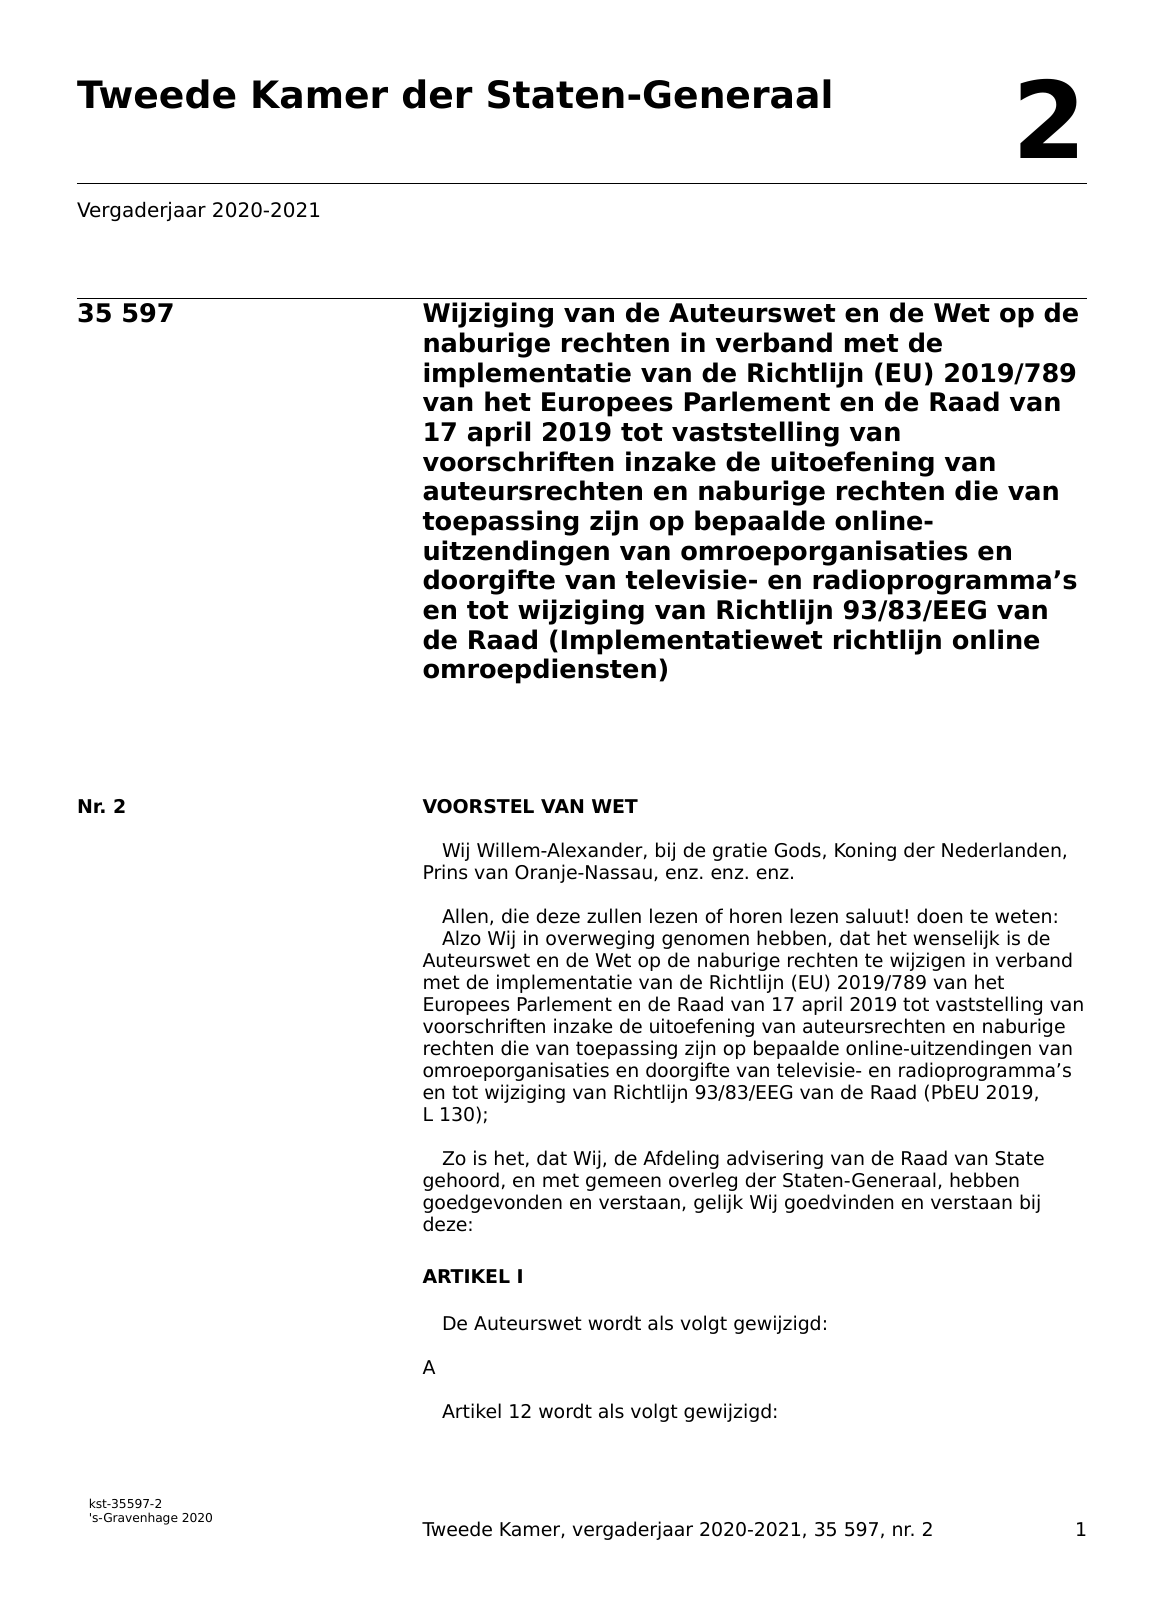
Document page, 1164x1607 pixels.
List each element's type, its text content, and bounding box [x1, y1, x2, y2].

table_header Tweede Kamer der Staten-Generaal [77, 59, 886, 183]
text Wij Willem-Alexander, bij de gratie Gods, Koning der Nederlanden, Prins van Oranje-Nassau, enz. enz. enz. [422, 840, 1087, 884]
text Artikel 12 wordt als volgt gewijzigd: [422, 1401, 1087, 1423]
text Allen, die deze zullen lezen of horen lezen saluut! doen te weten: [422, 906, 1087, 928]
text 's-Gravenhage 2020 [88, 1511, 323, 1525]
subtitle Nr. 2 VOORSTEL VAN WET [77, 796, 1087, 818]
text kst-35597-2 [88, 1497, 323, 1511]
subtitle ARTIKEL I [422, 1266, 1087, 1288]
text A [422, 1357, 1087, 1379]
table_header 2 [886, 59, 1087, 183]
subtitle 35 597 Wijziging van de Auteurswet en de Wet op de naburige rechten in verband met de implementatie van de Richtlijn (EU) 2019/789 van het Europees Parlement en de Raad van 17 april 2019 tot vaststelling van voorschriften inzake de uitoefening van auteursrechten en naburige rechten die van toepassing zijn op bepaalde online-uitzendingen van omroeporganisaties en doorgifte van televisie- en radioprogramma’s en tot wijziging van Richtlijn 93/83/EEG van de Raad (Implementatiewet richtlijn online omroepdiensten) [77, 299, 1087, 685]
text Zo is het, dat Wij, de Afdeling advisering van de Raad van State gehoord, en met gemeen overleg der Staten-Generaal, hebben goedgevonden en verstaan, gelijk Wij goedvinden en verstaan bij deze: [422, 1148, 1087, 1236]
text De Auteurswet wordt als volgt gewijzigd: [422, 1313, 1087, 1335]
table_cell Vergaderjaar 2020-2021 [77, 184, 1087, 298]
text Alzo Wij in overweging genomen hebben, dat het wenselijk is de Auteurswet en de Wet op de naburige rechten te wijzigen in verband met de implementatie van de Richtlijn (EU) 2019/789 van het Europees Parlement en de Raad van 17 april 2019 tot vaststelling van voorschriften inzake de uitoefening van auteursrechten en naburige rechten die van toepassing zijn op bepaalde online-uitzendingen van omroeporganisaties en doorgifte van televisie- en radioprogramma’s en tot wijziging van Richtlijn 93/83/EEG van de Raad (PbEU 2019, L 130); [422, 928, 1087, 1126]
